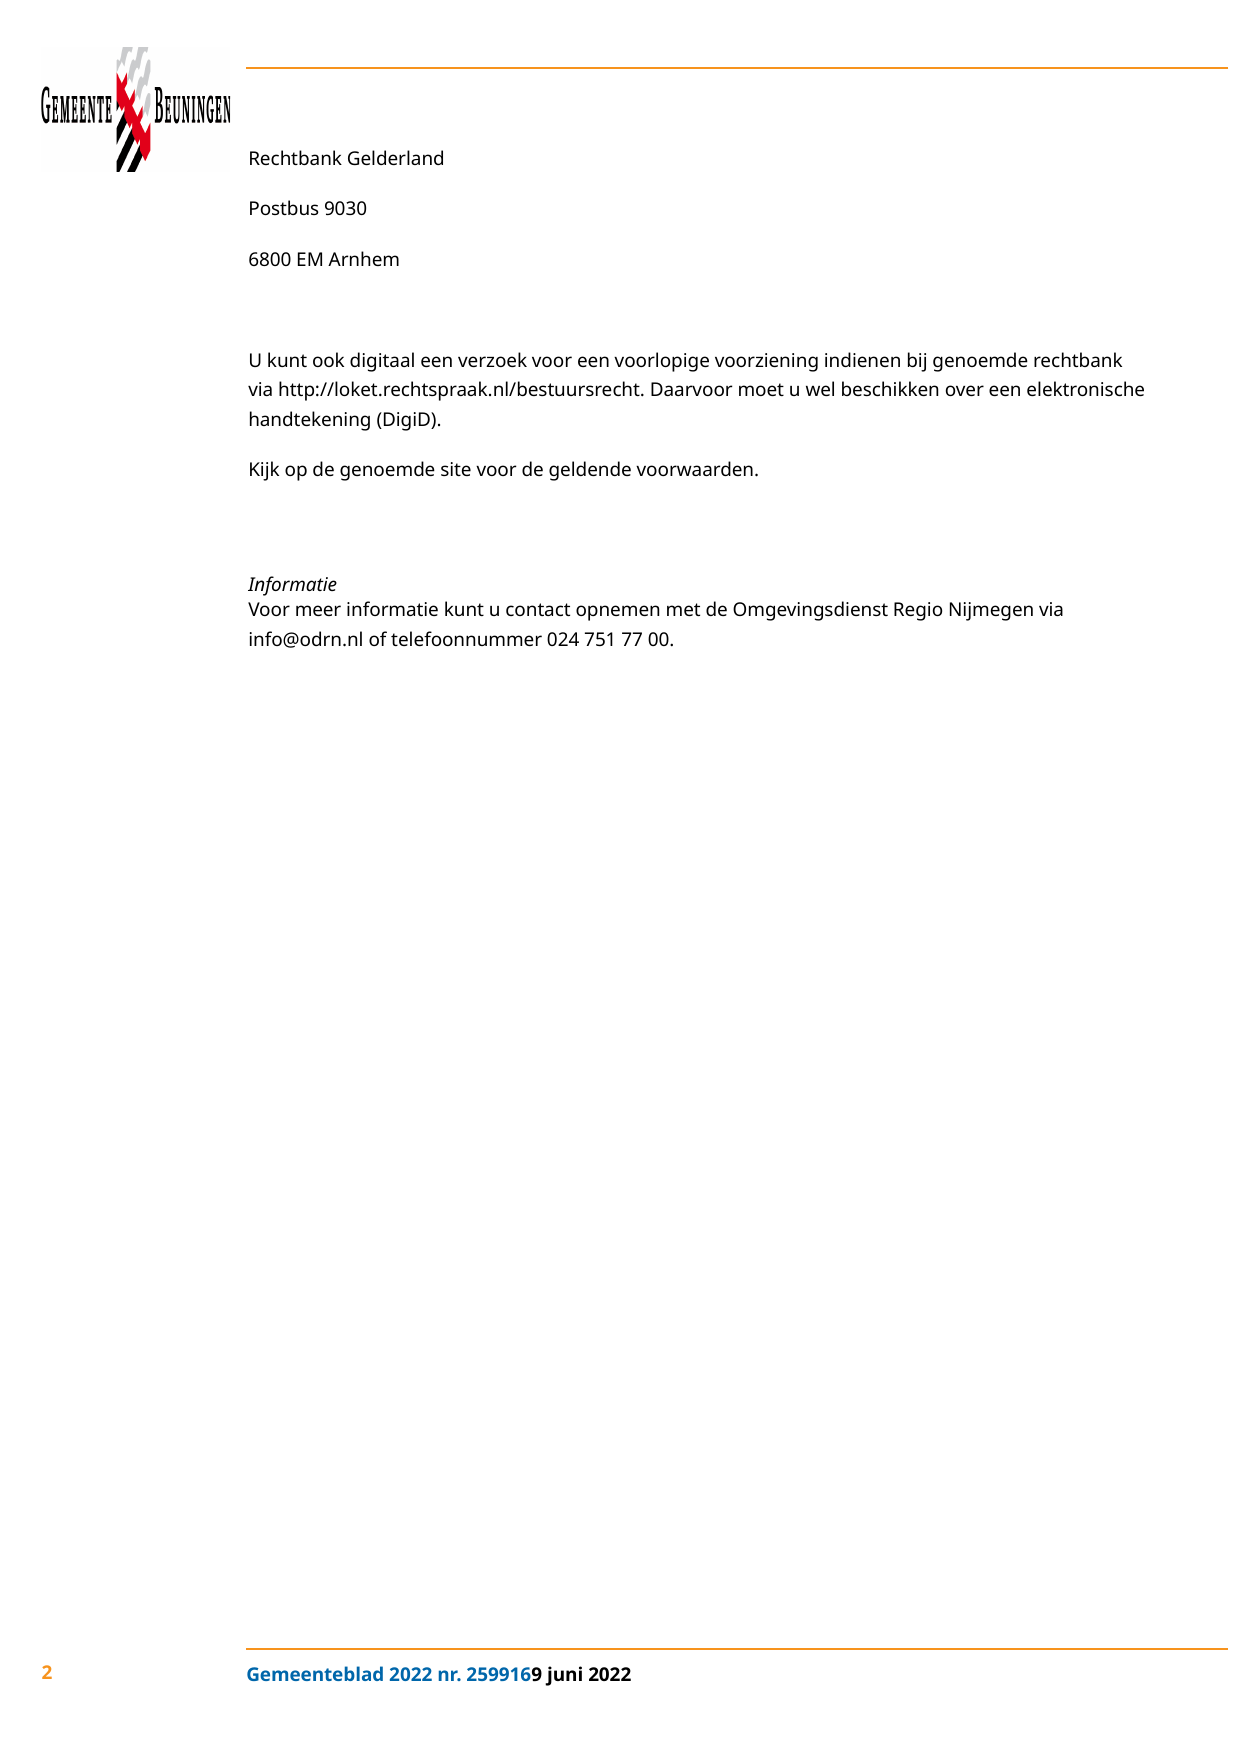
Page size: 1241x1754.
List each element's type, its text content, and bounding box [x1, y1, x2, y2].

text Kijk op de genoemde site voor de geldende voorwaarden. [248, 456, 1152, 482]
text U kunt ook digitaal een verzoek voor een voorlopige voorziening indienen bij genoemde rechtbank via http://loket.rechtspraak.nl/bestuursrecht. Daarvoor moet u wel beschikken over een elektronische handtekening (DigiD). [248, 347, 1152, 432]
text Informatie [248, 571, 1152, 597]
picture [41, 47, 231, 172]
text Voor meer informatie kunt u contact opnemen met de Omgevingsdienst Regio Nijmegen via info@odrn.nl of telefoonnummer 024 751 77 00. [248, 597, 1152, 652]
text Rechtbank Gelderland [248, 145, 1152, 171]
text 6800 EM Arnhem [248, 246, 1152, 272]
text Postbus 9030 [248, 196, 1152, 221]
